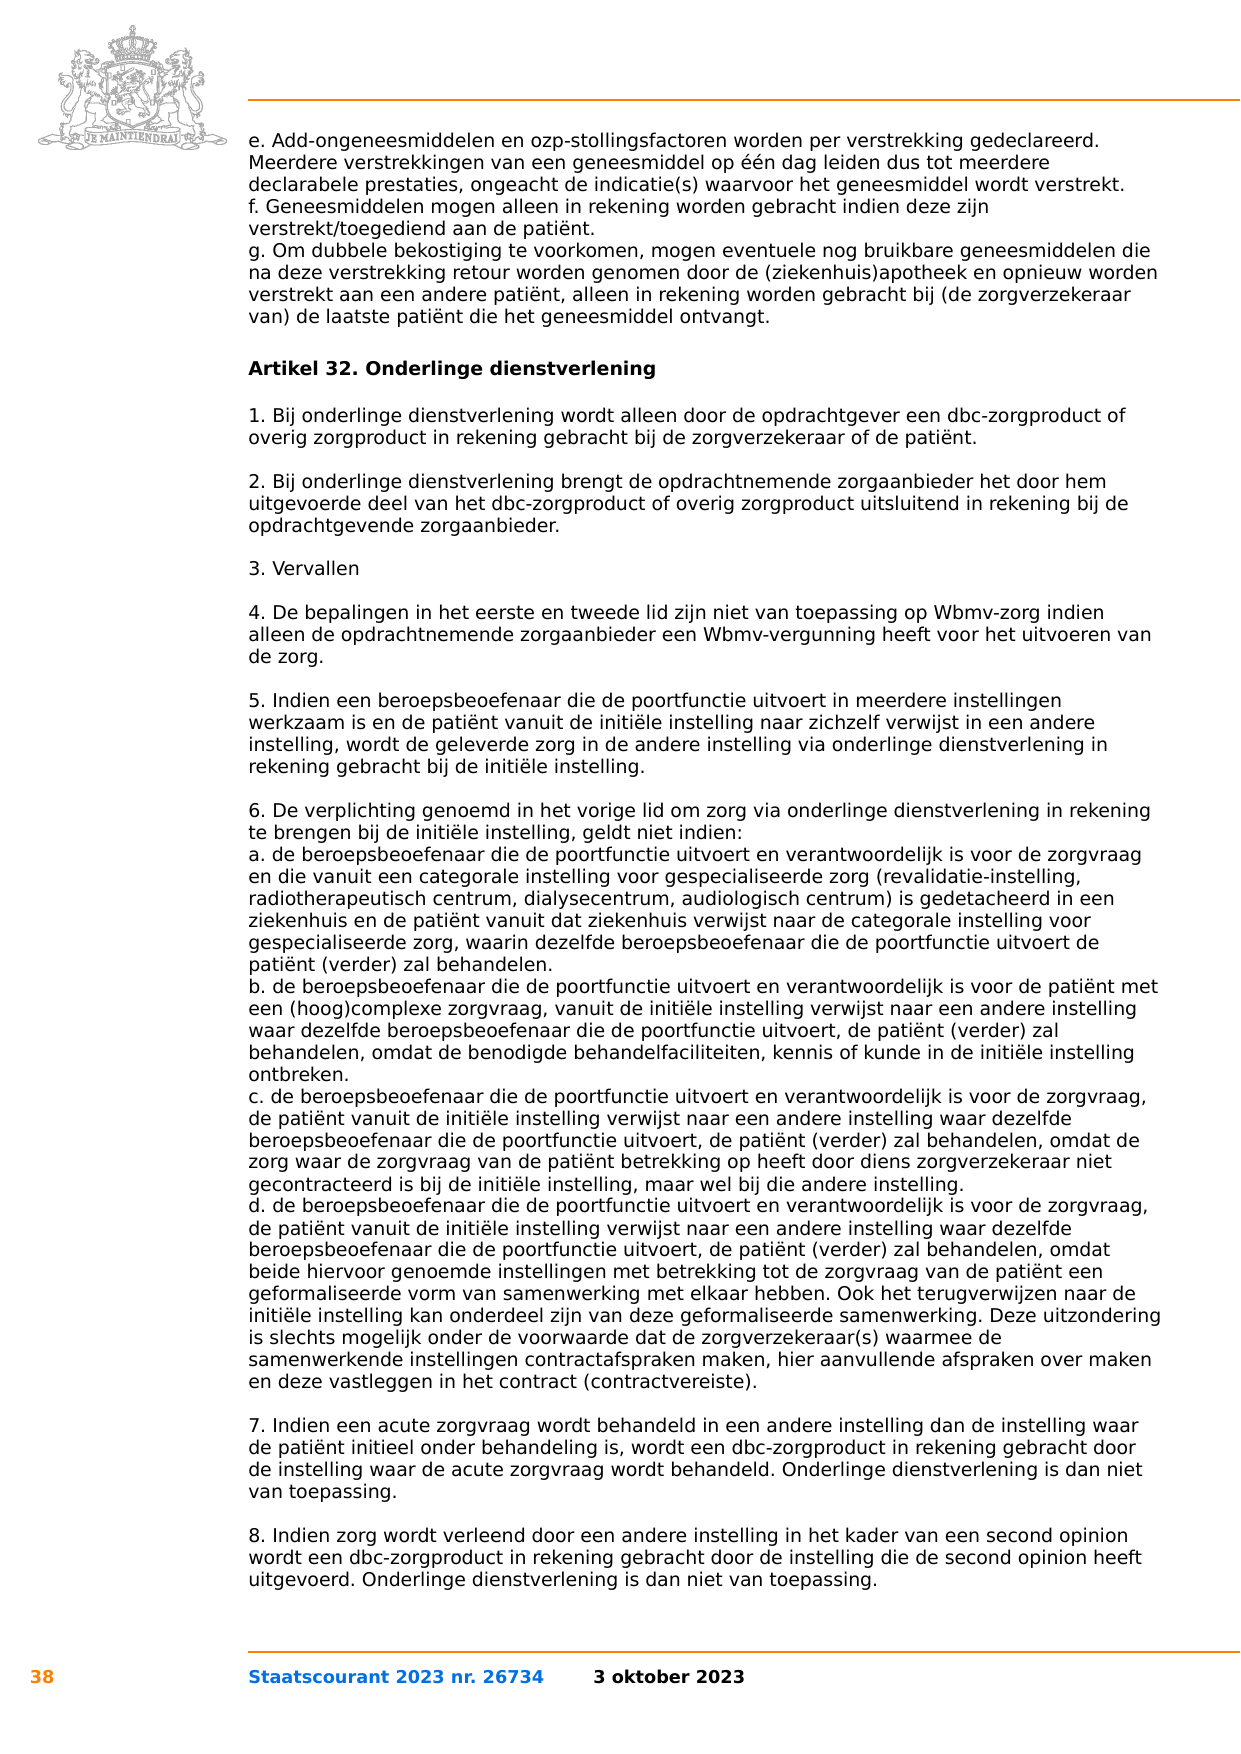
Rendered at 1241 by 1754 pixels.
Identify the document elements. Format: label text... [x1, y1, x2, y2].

text g. Om dubbele bekostiging te voorkomen, mogen eventuele nog bruikbare geneesmiddelen die na deze verstrekking retour worden genomen door de (ziekenhuis)apotheek en opnieuw worden verstrekt aan een andere patiënt, alleen in rekening worden gebracht bij (de zorgverzekeraar van) de laatste patiënt die het geneesmiddel ontvangt. [248, 240, 1163, 328]
text 5. Indien een beroepsbeoefenaar die de poortfunctie uitvoert in meerdere instellingen werkzaam is en de patiënt vanuit de initiële instelling naar zichzelf verwijst in een andere instelling, wordt de geleverde zorg in de andere instelling via onderlinge dienstverlening in rekening gebracht bij de initiële instelling. [248, 690, 1163, 778]
text 8. Indien zorg wordt verleend door een andere instelling in het kader van een second opinion wordt een dbc-zorgproduct in rekening gebracht door de instelling die de second opinion heeft uitgevoerd. Onderlinge dienstverlening is dan niet van toepassing. [248, 1525, 1163, 1591]
subtitle Artikel 32. Onderlinge dienstverlening [248, 358, 1163, 380]
text b. de beroepsbeoefenaar die de poortfunctie uitvoert en verantwoordelijk is voor de patiënt met een (hoog)complexe zorgvraag, vanuit de initiële instelling verwijst naar een andere instelling waar dezelfde beroepsbeoefenaar die de poortfunctie uitvoert, de patiënt (verder) zal behandelen, omdat de benodigde behandelfaciliteiten, kennis of kunde in de initiële instelling ontbreken. [248, 976, 1163, 1086]
text 4. De bepalingen in het eerste en tweede lid zijn niet van toepassing op Wbmv-zorg indien alleen de opdrachtnemende zorgaanbieder een Wbmv-vergunning heeft voor het uitvoeren van de zorg. [248, 602, 1163, 668]
picture [38, 25, 227, 150]
text 2. Bij onderlinge dienstverlening brengt de opdrachtnemende zorgaanbieder het door hem uitgevoerde deel van het dbc-zorgproduct of overig zorgproduct uitsluitend in rekening bij de opdrachtgevende zorgaanbieder. [248, 471, 1163, 536]
text c. de beroepsbeoefenaar die de poortfunctie uitvoert en verantwoordelijk is voor de zorgvraag, de patiënt vanuit de initiële instelling verwijst naar een andere instelling waar dezelfde beroepsbeoefenaar die de poortfunctie uitvoert, de patiënt (verder) zal behandelen, omdat de zorg waar de zorgvraag van de patiënt betrekking op heeft door diens zorgverzekeraar niet gecontracteerd is bij de initiële instelling, maar wel bij die andere instelling. [248, 1086, 1163, 1195]
text 7. Indien een acute zorgvraag wordt behandeld in een andere instelling dan de instelling waar de patiënt initieel onder behandeling is, wordt een dbc-zorgproduct in rekening gebracht door de instelling waar de acute zorgvraag wordt behandeld. Onderlinge dienstverlening is dan niet van toepassing. [248, 1415, 1163, 1503]
text f. Geneesmiddelen mogen alleen in rekening worden gebracht indien deze zijn verstrekt/toegediend aan de patiënt. [248, 196, 1163, 240]
text 6. De verplichting genoemd in het vorige lid om zorg via onderlinge dienstverlening in rekening te brengen bij de initiële instelling, geldt niet indien: [248, 800, 1163, 844]
text a. de beroepsbeoefenaar die de poortfunctie uitvoert en verantwoordelijk is voor de zorgvraag en die vanuit een categorale instelling voor gespecialiseerde zorg (revalidatie-instelling, radiotherapeutisch centrum, dialysecentrum, audiologisch centrum) is gedetacheerd in een ziekenhuis en de patiënt vanuit dat ziekenhuis verwijst naar de categorale instelling voor gespecialiseerde zorg, waarin dezelfde beroepsbeoefenaar die de poortfunctie uitvoert de patiënt (verder) zal behandelen. [248, 844, 1163, 976]
text 1. Bij onderlinge dienstverlening wordt alleen door de opdrachtgever een dbc-zorgproduct of overig zorgproduct in rekening gebracht bij de zorgverzekeraar of de patiënt. [248, 405, 1163, 449]
text 3. Vervallen [248, 558, 1163, 580]
text e. Add-ongeneesmiddelen en ozp-stollingsfactoren worden per verstrekking gedeclareerd. Meerdere verstrekkingen van een geneesmiddel op één dag leiden dus tot meerdere declarabele prestaties, ongeacht de indicatie(s) waarvoor het geneesmiddel wordt verstrekt. [248, 130, 1163, 196]
text d. de beroepsbeoefenaar die de poortfunctie uitvoert en verantwoordelijk is voor de zorgvraag, de patiënt vanuit de initiële instelling verwijst naar een andere instelling waar dezelfde beroepsbeoefenaar die de poortfunctie uitvoert, de patiënt (verder) zal behandelen, omdat beide hiervoor genoemde instellingen met betrekking tot de zorgvraag van de patiënt een geformaliseerde vorm van samenwerking met elkaar hebben. Ook het terugverwijzen naar de initiële instelling kan onderdeel zijn van deze geformaliseerde samenwerking. Deze uitzondering is slechts mogelijk onder de voorwaarde dat de zorgverzekeraar(s) waarmee de samenwerkende instellingen contractafspraken maken, hier aanvullende afspraken over maken en deze vastleggen in het contract (contractvereiste). [248, 1195, 1163, 1393]
